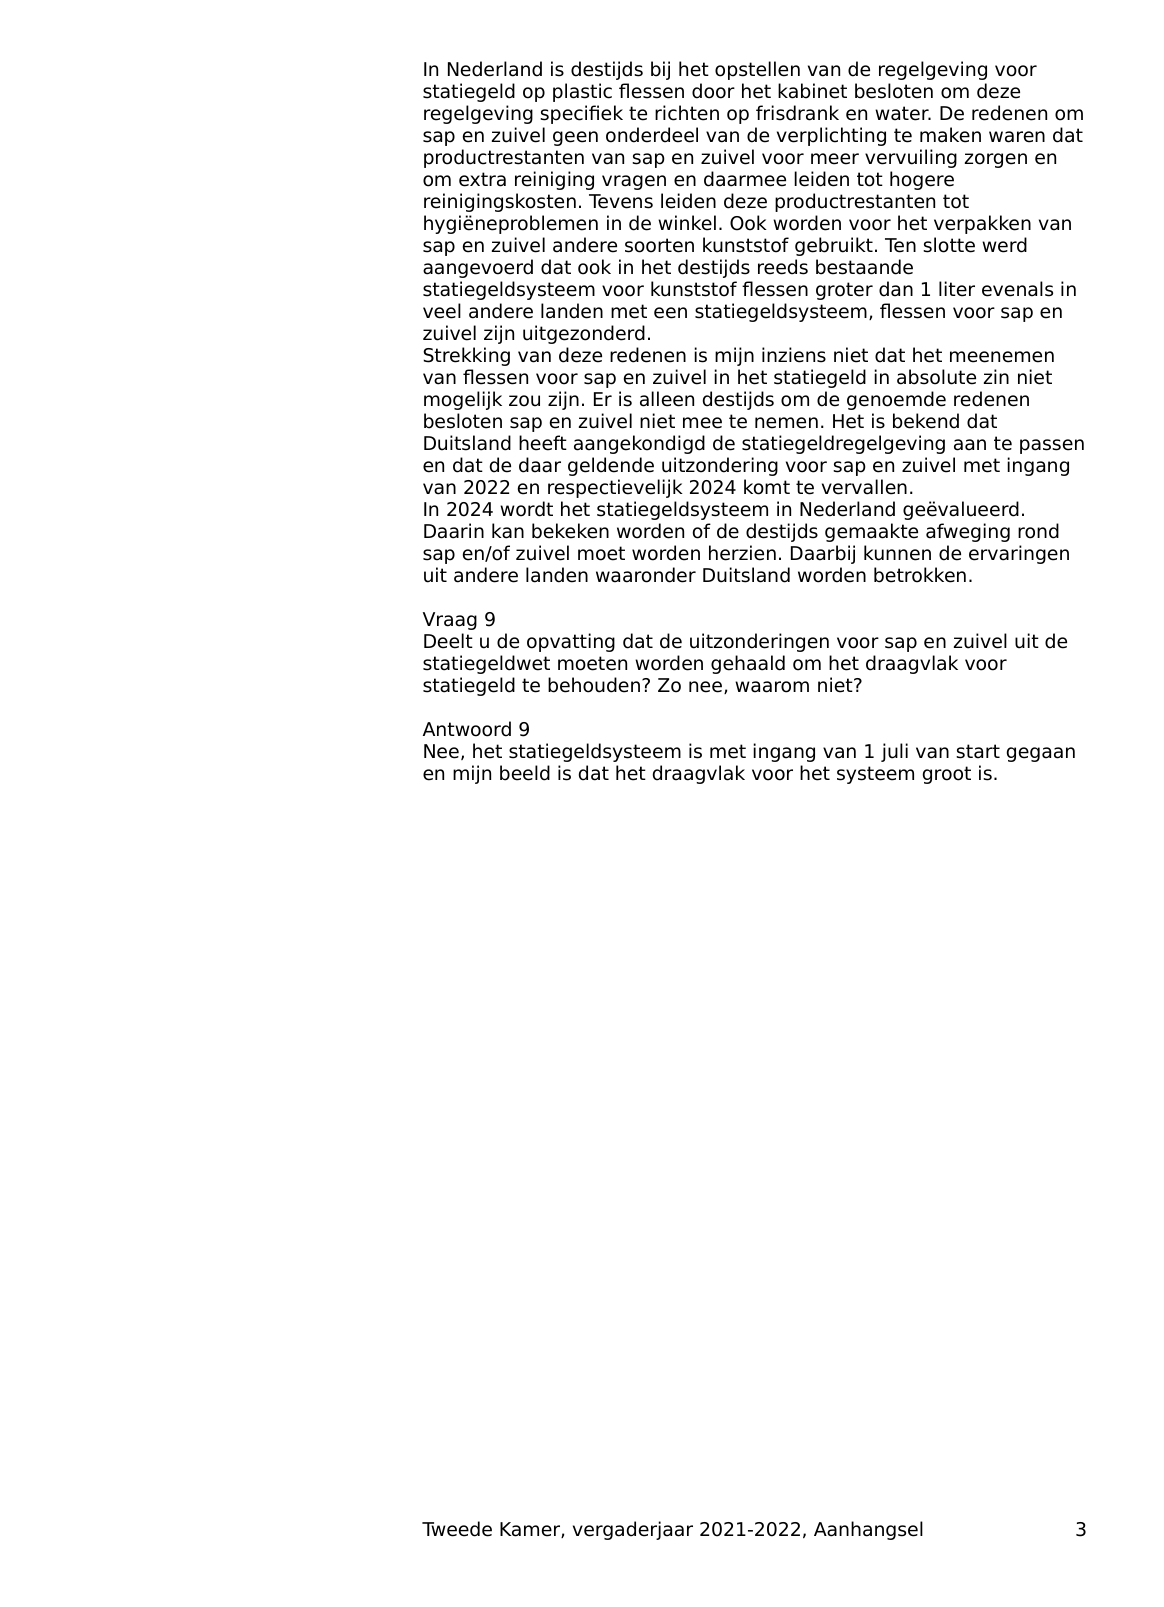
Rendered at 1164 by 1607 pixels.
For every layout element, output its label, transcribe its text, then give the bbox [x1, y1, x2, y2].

text In Nederland is destijds bij het opstellen van de regelgeving voor statiegeld op plastic flessen door het kabinet besloten om deze regelgeving specifiek te richten op frisdrank en water. De redenen om sap en zuivel geen onderdeel van de verplichting te maken waren dat productrestanten van sap en zuivel voor meer vervuiling zorgen en om extra reiniging vragen en daarmee leiden tot hogere reinigingskosten. Tevens leiden deze productrestanten tot hygiëneproblemen in de winkel. Ook worden voor het verpakken van sap en zuivel andere soorten kunststof gebruikt. Ten slotte werd aangevoerd dat ook in het destijds reeds bestaande statiegeldsysteem voor kunststof flessen groter dan 1 liter evenals in veel andere landen met een statiegeldsysteem, flessen voor sap en zuivel zijn uitgezonderd. [422, 59, 1087, 345]
text Deelt u de opvatting dat de uitzonderingen voor sap en zuivel uit de statiegeldwet moeten worden gehaald om het draagvlak voor statiegeld te behouden? Zo nee, waarom niet? [422, 631, 1087, 697]
text Antwoord 9 [422, 719, 1087, 741]
text In 2024 wordt het statiegeldsysteem in Nederland geëvalueerd. Daarin kan bekeken worden of de destijds gemaakte afweging rond sap en/of zuivel moet worden herzien. Daarbij kunnen de ervaringen uit andere landen waaronder Duitsland worden betrokken. [422, 499, 1087, 587]
text Nee, het statiegeldsysteem is met ingang van 1 juli van start gegaan en mijn beeld is dat het draagvlak voor het systeem groot is. [422, 741, 1087, 785]
text Strekking van deze redenen is mijn inziens niet dat het meenemen van flessen voor sap en zuivel in het statiegeld in absolute zin niet mogelijk zou zijn. Er is alleen destijds om de genoemde redenen besloten sap en zuivel niet mee te nemen. Het is bekend dat Duitsland heeft aangekondigd de statiegeldregelgeving aan te passen en dat de daar geldende uitzondering voor sap en zuivel met ingang van 2022 en respectievelijk 2024 komt te vervallen. [422, 345, 1087, 499]
text Vraag 9 [422, 609, 1087, 631]
